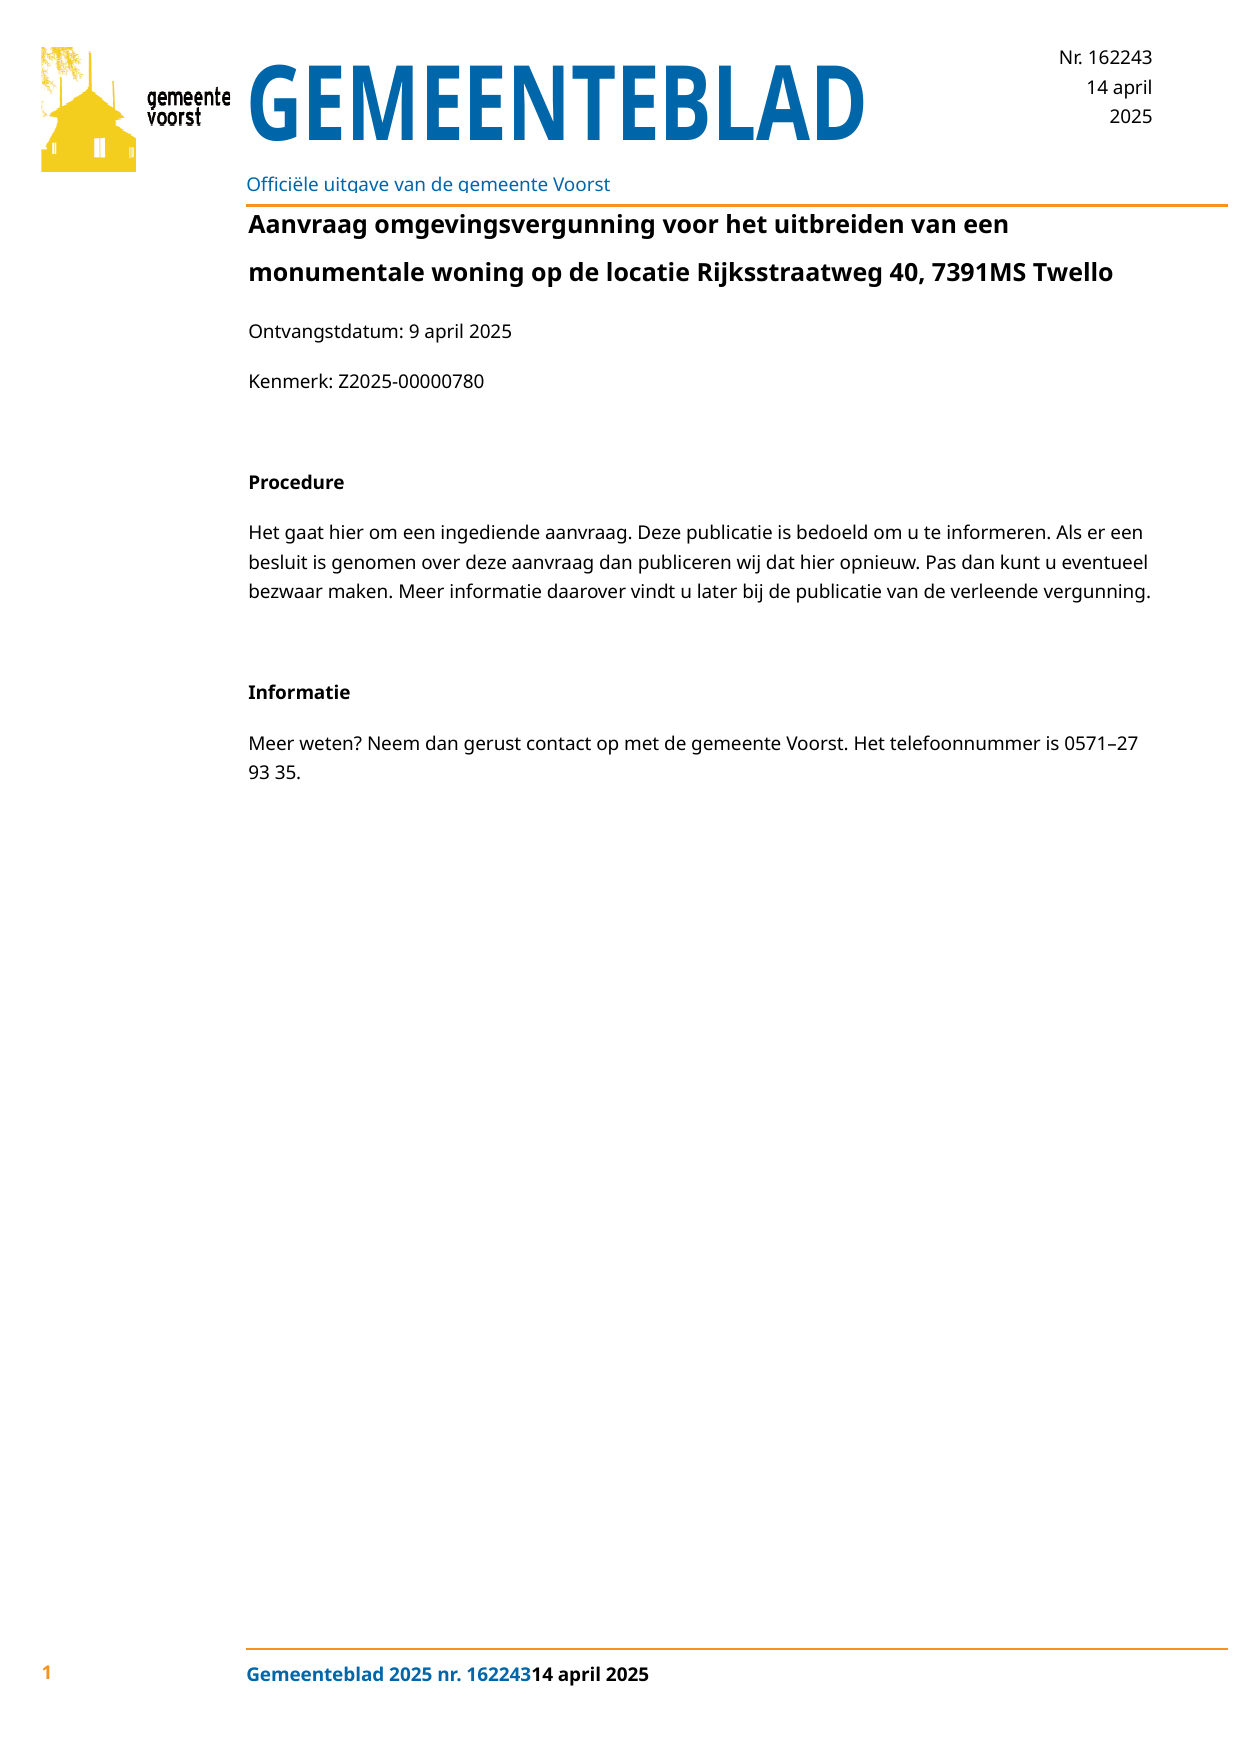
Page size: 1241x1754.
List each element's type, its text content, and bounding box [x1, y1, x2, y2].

text Het gaat hier om een ingediende aanvraag. Deze publicatie is bedoeld om u te informeren. Als er een besluit is genomen over deze aanvraag dan publiceren wij dat hier opnieuw. Pas dan kunt u eventueel bezwaar maken. Meer informatie daarover vindt u later bij de publicatie van de verleende vergunning. [248, 519, 1152, 604]
text Kenmerk: Z2025-00000780 [248, 368, 1152, 394]
text Aanvraag omgevingsvergunning voor het uitbreiden van een monumentale woning op de locatie Rijksstraatweg 40, 7391MS Twello [248, 207, 1152, 288]
text Meer weten? Neem dan gerust contact op met de gemeente Voorst. Het telefoonnummer is 0571–27 93 35. [248, 730, 1152, 785]
text Ontvangstdatum: 9 april 2025 [248, 318, 1152, 344]
text Informatie [248, 679, 1152, 705]
text Procedure [248, 469, 1152, 495]
picture [41, 47, 231, 172]
